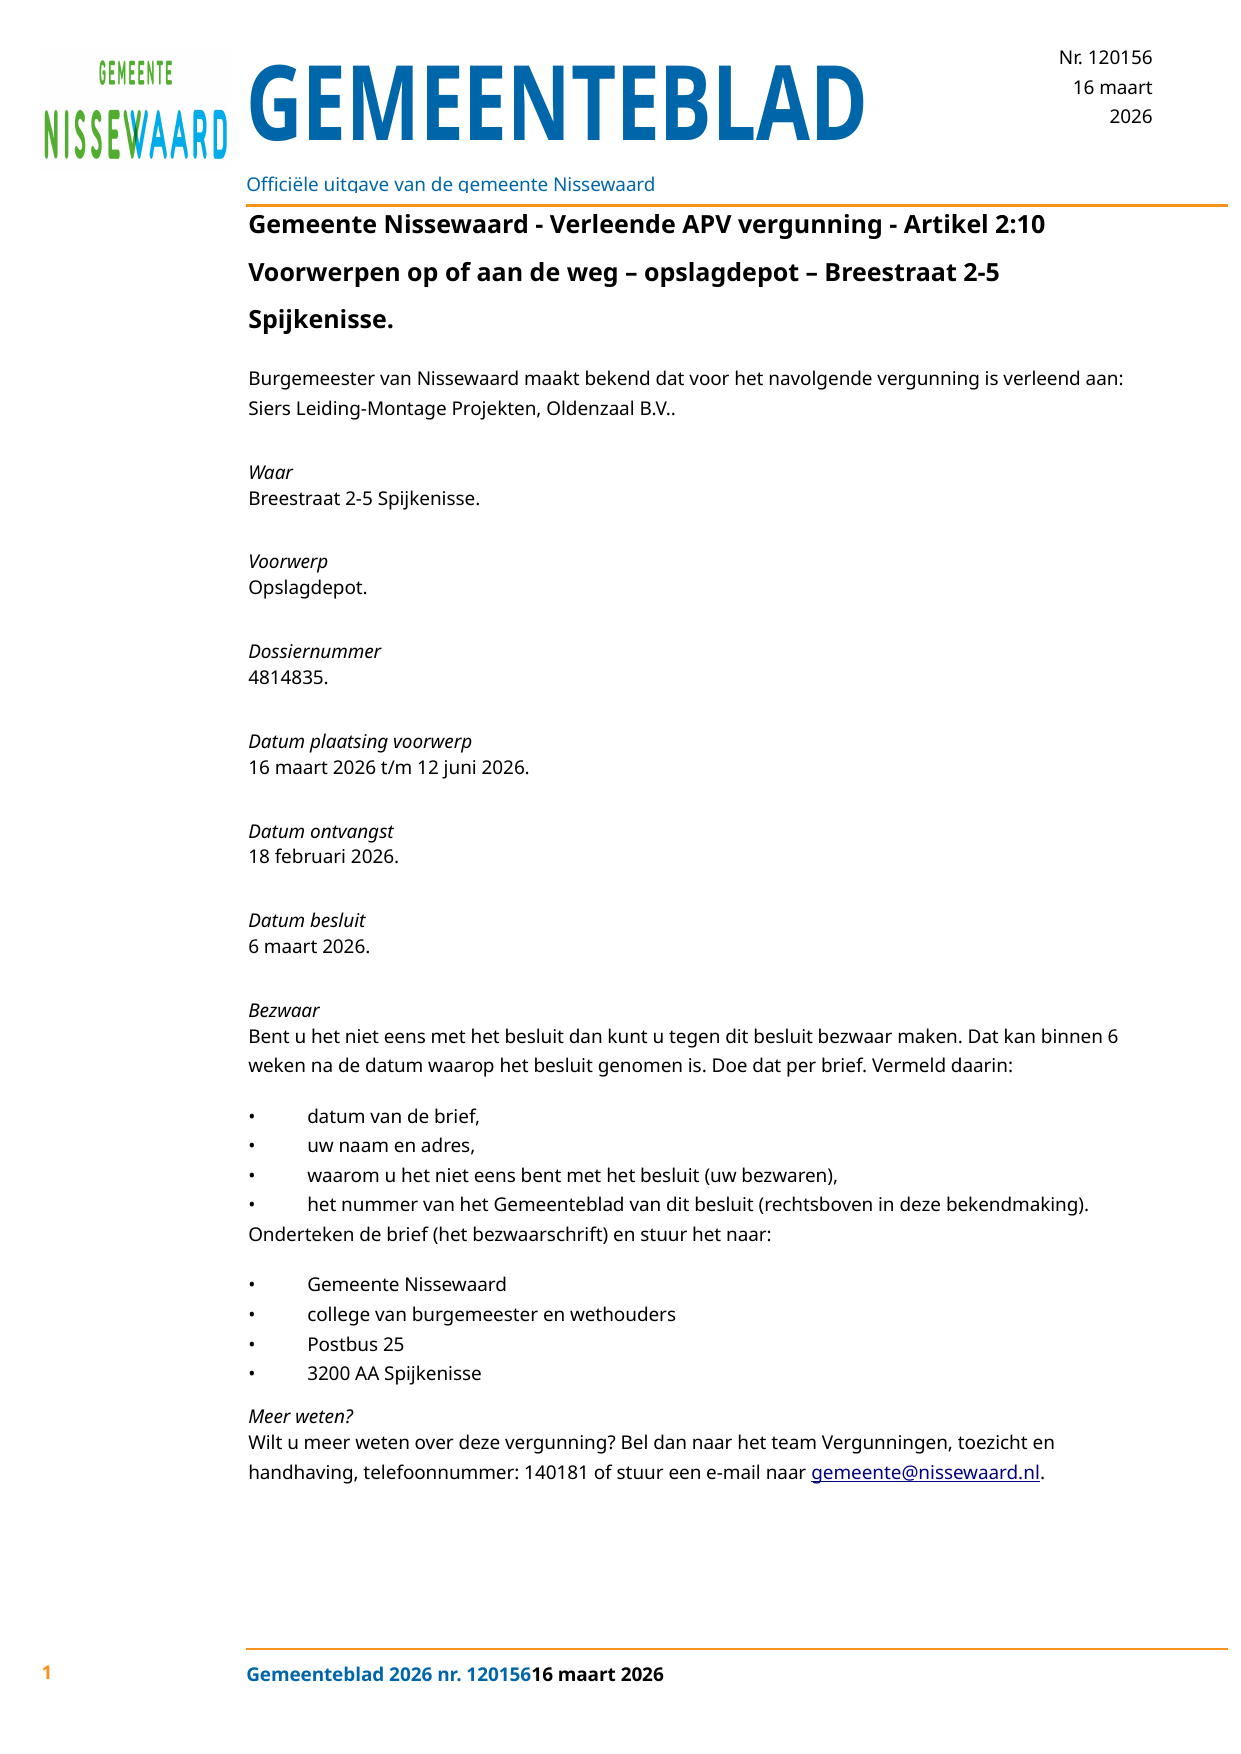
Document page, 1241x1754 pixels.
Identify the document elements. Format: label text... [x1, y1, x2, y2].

list uw naam en adres, [248, 1132, 1152, 1158]
list Gemeente Nissewaard [248, 1272, 1152, 1297]
text Datum plaatsing voorwerp [248, 728, 1152, 754]
list datum van de brief, [248, 1103, 1152, 1129]
text 18 februari 2026. [248, 843, 1152, 869]
text Bent u het niet eens met het besluit dan kunt u tegen dit besluit bezwaar maken. Dat kan binnen 6 weken na de datum waarop het besluit genomen is. Doe dat per brief. Vermeld daarin: [248, 1023, 1152, 1078]
list 3200 AA Spijkenisse [248, 1360, 1152, 1386]
text Datum ontvangst [248, 818, 1152, 843]
picture [41, 47, 231, 172]
text Bezwaar [248, 997, 1152, 1023]
text 6 maart 2026. [248, 933, 1152, 959]
list Postbus 25 [248, 1331, 1152, 1357]
text Burgemeester van Nissewaard maakt bekend dat voor het navolgende vergunning is verleend aan: Siers Leiding-Montage Projekten, Oldenzaal B.V.. [248, 366, 1152, 421]
text 16 maart 2026 t/m 12 juni 2026. [248, 754, 1152, 779]
text Breestraat 2-5 Spijkenisse. [248, 485, 1152, 511]
text Dossiernummer [248, 638, 1152, 664]
text Gemeente Nissewaard - Verleende APV vergunning - Artikel 2:10 Voorwerpen op of aan de weg – opslagdepot – Breestraat 2-5 Spijkenisse. [248, 207, 1152, 336]
text Onderteken de brief (het bezwaarschrift) en stuur het naar: [248, 1221, 1152, 1247]
text Meer weten? [248, 1403, 1152, 1429]
text 4814835. [248, 664, 1152, 690]
text Voorwerp [248, 549, 1152, 574]
text Waar [248, 459, 1152, 485]
text Wilt u meer weten over deze vergunning? Bel dan naar het team Vergunningen, toezicht en handhaving, telefoonnummer: 140181 of stuur een e-mail naar gemeente@nissewaard.nl. [248, 1429, 1152, 1484]
list waarom u het niet eens bent met het besluit (uw bezwaren), [248, 1162, 1152, 1188]
text Opslagdepot. [248, 574, 1152, 600]
list het nummer van het Gemeenteblad van dit besluit (rechtsboven in deze bekendmaking). [248, 1192, 1152, 1217]
text Datum besluit [248, 907, 1152, 933]
list college van burgemeester en wethouders [248, 1301, 1152, 1327]
